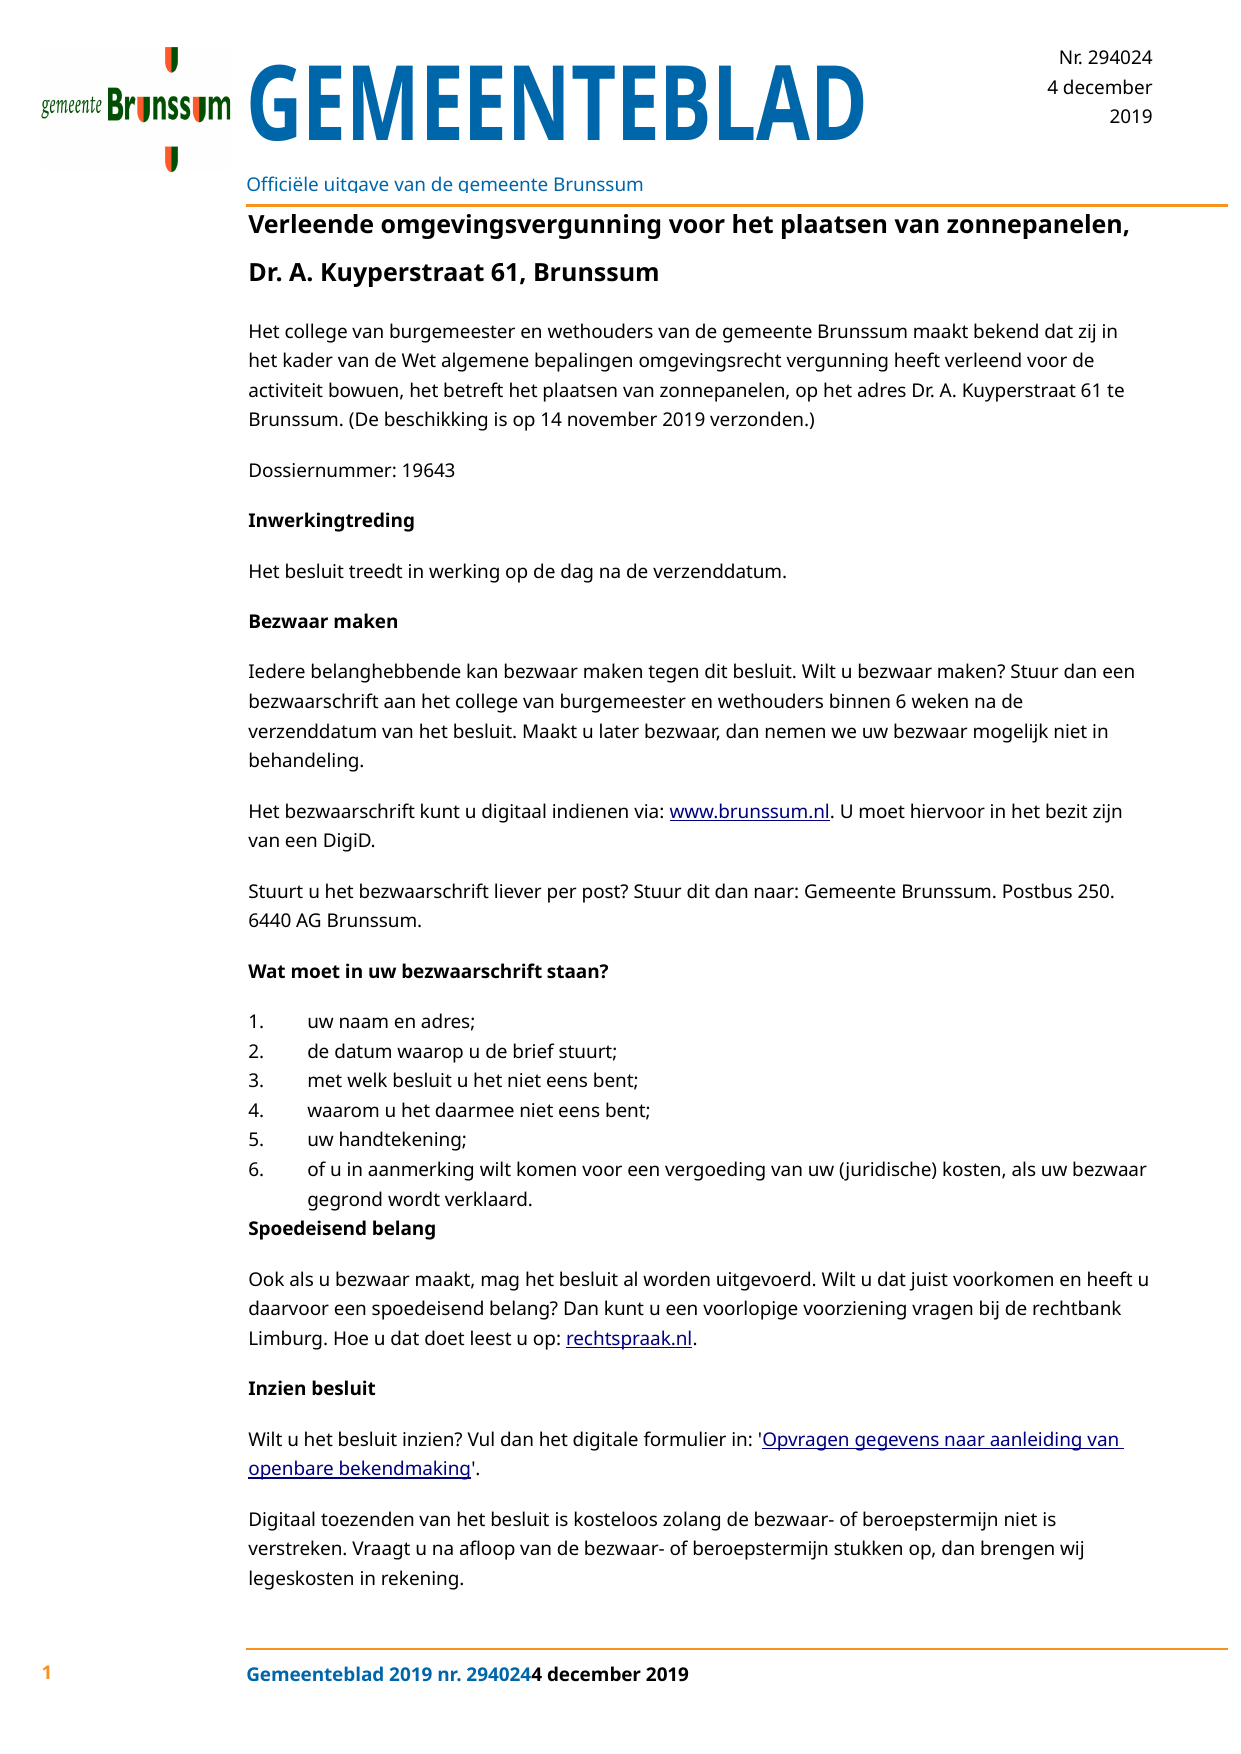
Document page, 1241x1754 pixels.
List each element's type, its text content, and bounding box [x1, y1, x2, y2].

text Het bezwaarschrift kunt u digitaal indienen via: www.brunssum.nl. U moet hiervoor in het bezit zijn van een DigiD. [248, 798, 1152, 853]
text Wilt u het besluit inzien? Vul dan het digitale formulier in: 'Opvragen gegevens naar aanleiding van openbare bekendmaking'. [248, 1426, 1152, 1481]
list of u in aanmerking wilt komen voor een vergoeding van uw (juridische) kosten, als uw bezwaar gegrond wordt verklaard. [248, 1156, 1152, 1212]
text Verleende omgevingsvergunning voor het plaatsen van zonnepanelen, Dr. A. Kuyperstraat 61, Brunssum [248, 207, 1152, 288]
list waarom u het daarmee niet eens bent; [248, 1097, 1152, 1123]
text Het college van burgemeester en wethouders van de gemeente Brunssum maakt bekend dat zij in het kader van de Wet algemene bepalingen omgevingsrecht vergunning heeft verleend voor de activiteit bowuen, het betreft het plaatsen van zonnepanelen, op het adres Dr. A. Kuyperstraat 61 te Brunssum. (De beschikking is op 14 november 2019 verzonden.) [248, 318, 1152, 432]
text Iedere belanghebbende kan bezwaar maken tegen dit besluit. Wilt u bezwaar maken? Stuur dan een bezwaarschrift aan het college van burgemeester en wethouders binnen 6 weken na de verzenddatum van het besluit. Maakt u later bezwaar, dan nemen we uw bezwaar mogelijk niet in behandeling. [248, 659, 1152, 773]
text Spoedeisend belang [248, 1215, 1152, 1241]
text Inzien besluit [248, 1375, 1152, 1401]
list met welk besluit u het niet eens bent; [248, 1067, 1152, 1093]
text Digitaal toezenden van het besluit is kosteloos zolang de bezwaar- of beroepstermijn niet is verstreken. Vraagt u na afloop van de bezwaar- of beroepstermijn stukken op, dan brengen wij legeskosten in rekening. [248, 1506, 1152, 1591]
text Het besluit treedt in werking op de dag na de verzenddatum. [248, 558, 1152, 584]
picture [41, 47, 231, 172]
text Dossiernummer: 19643 [248, 457, 1152, 483]
text Bezwaar maken [248, 608, 1152, 634]
text Ook als u bezwaar maakt, mag het besluit al worden uitgevoerd. Wilt u dat juist voorkomen en heeft u daarvoor een spoedeisend belang? Dan kunt u een voorlopige voorziening vragen bij de rechtbank Limburg. Hoe u dat doet leest u op: rechtspraak.nl. [248, 1266, 1152, 1351]
list de datum waarop u de brief stuurt; [248, 1038, 1152, 1064]
list uw naam en adres; [248, 1008, 1152, 1034]
text Stuurt u het bezwaarschrift liever per post? Stuur dit dan naar: Gemeente Brunssum. Postbus 250. 6440 AG Brunssum. [248, 878, 1152, 933]
text Wat moet in uw bezwaarschrift staan? [248, 958, 1152, 984]
list uw handtekening; [248, 1127, 1152, 1152]
text Inwerkingtreding [248, 507, 1152, 533]
